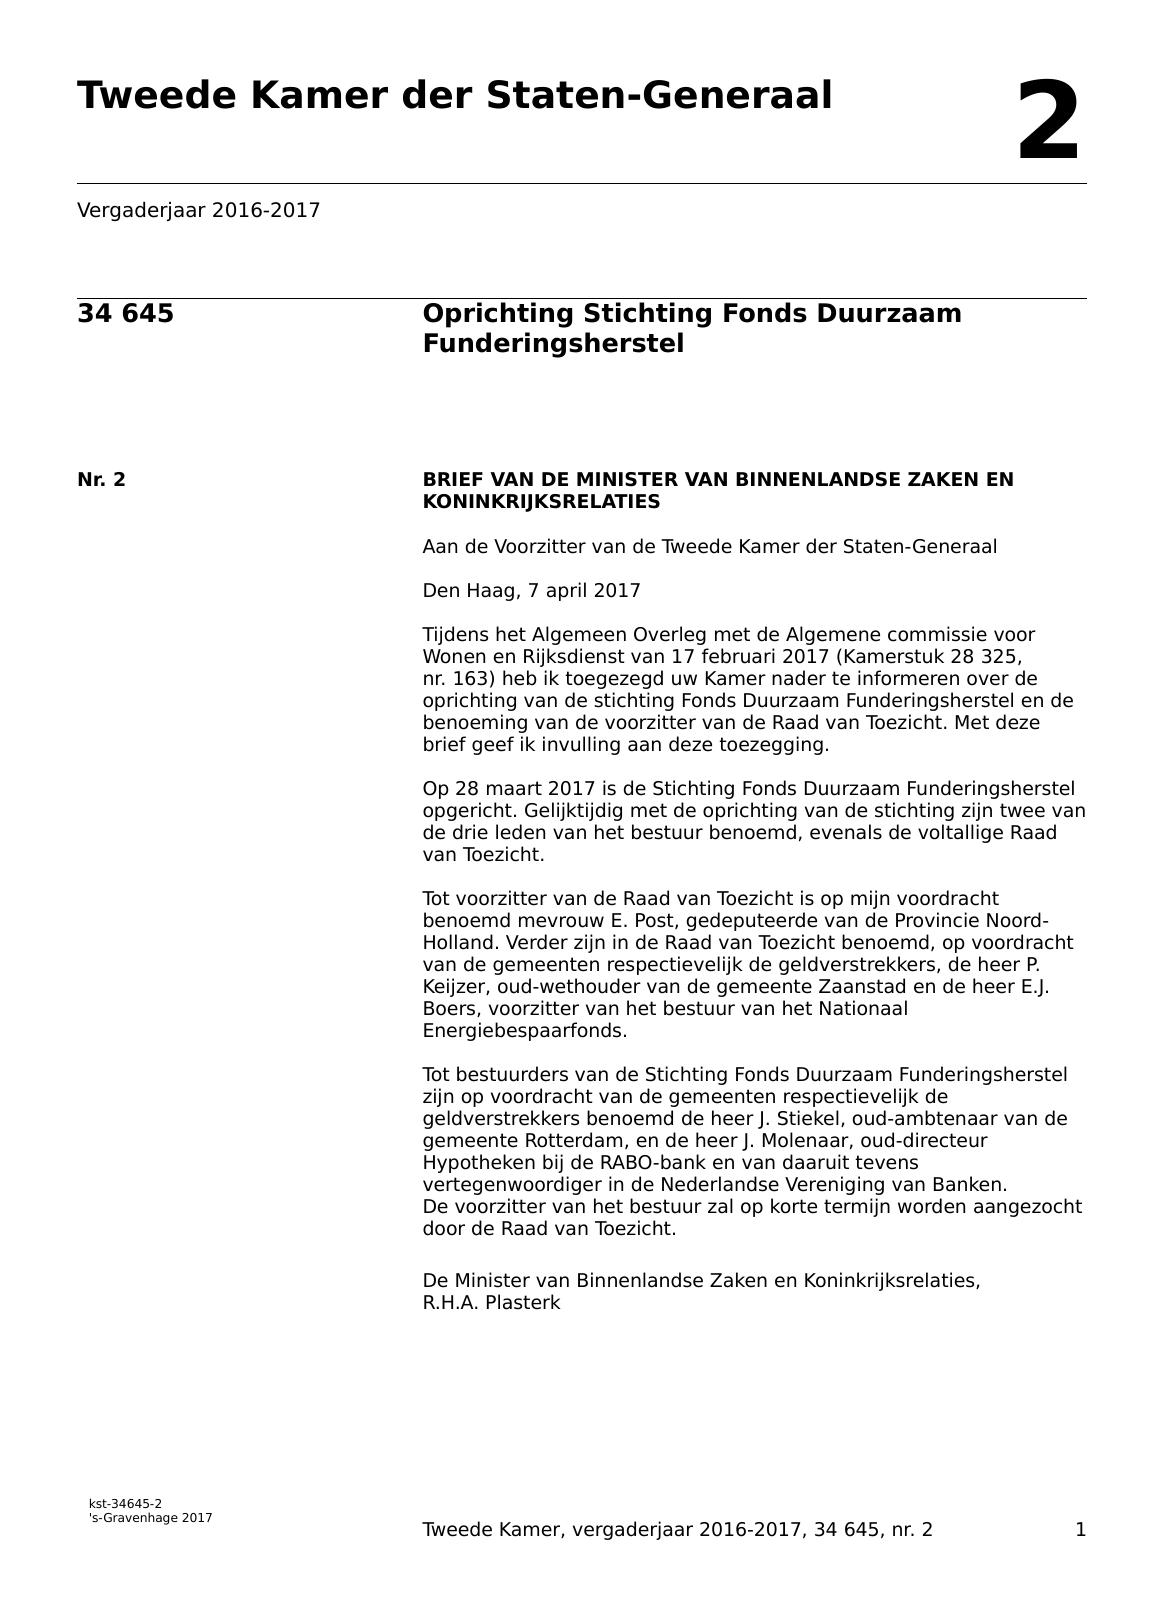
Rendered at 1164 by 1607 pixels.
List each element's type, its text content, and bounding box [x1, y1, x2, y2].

text Tot voorzitter van de Raad van Toezicht is op mijn voordracht benoemd mevrouw E. Post, gedeputeerde van de Provincie Noord-Holland. Verder zijn in de Raad van Toezicht benoemd, op voordracht van de gemeenten respectievelijk de geldverstrekkers, de heer P. Keijzer, oud-wethouder van de gemeente Zaanstad en de heer E.J. Boers, voorzitter van het bestuur van het Nationaal Energiebespaarfonds. [422, 888, 1087, 1042]
text Den Haag, 7 april 2017 [422, 580, 1087, 602]
text kst-34645-2 [88, 1497, 323, 1511]
subtitle 34 645 Oprichting Stichting Fonds Duurzaam Funderingsherstel [77, 299, 1087, 358]
table_cell Vergaderjaar 2016-2017 [77, 184, 1087, 298]
subtitle Nr. 2 BRIEF VAN DE MINISTER VAN BINNENLANDSE ZAKEN EN KONINKRIJKSRELATIES [77, 469, 1087, 513]
table_header 2 [886, 59, 1087, 183]
text 's-Gravenhage 2017 [88, 1511, 323, 1525]
text De Minister van Binnenlandse Zaken en Koninkrijksrelaties, R.H.A. Plasterk [422, 1270, 1087, 1314]
text Tijdens het Algemeen Overleg met de Algemene commissie voor Wonen en Rijksdienst van 17 februari 2017 (Kamerstuk 28 325, nr. 163) heb ik toegezegd uw Kamer nader te informeren over de oprichting van de stichting Fonds Duurzaam Funderingsherstel en de benoeming van de voorzitter van de Raad van Toezicht. Met deze brief geef ik invulling aan deze toezegging. [422, 624, 1087, 756]
text Op 28 maart 2017 is de Stichting Fonds Duurzaam Funderingsherstel opgericht. Gelijktijdig met de oprichting van de stichting zijn twee van de drie leden van het bestuur benoemd, evenals de voltallige Raad van Toezicht. [422, 778, 1087, 866]
text Aan de Voorzitter van de Tweede Kamer der Staten-Generaal [422, 536, 1087, 557]
table_header Tweede Kamer der Staten-Generaal [77, 59, 886, 183]
text Tot bestuurders van de Stichting Fonds Duurzaam Funderingsherstel zijn op voordracht van de gemeenten respectievelijk de geldverstrekkers benoemd de heer J. Stiekel, oud-ambtenaar van de gemeente Rotterdam, en de heer J. Molenaar, oud-directeur Hypotheken bij de RABO-bank en van daaruit tevens vertegenwoordiger in de Nederlandse Vereniging van Banken. [422, 1064, 1087, 1196]
text De voorzitter van het bestuur zal op korte termijn worden aangezocht door de Raad van Toezicht. [422, 1196, 1087, 1240]
